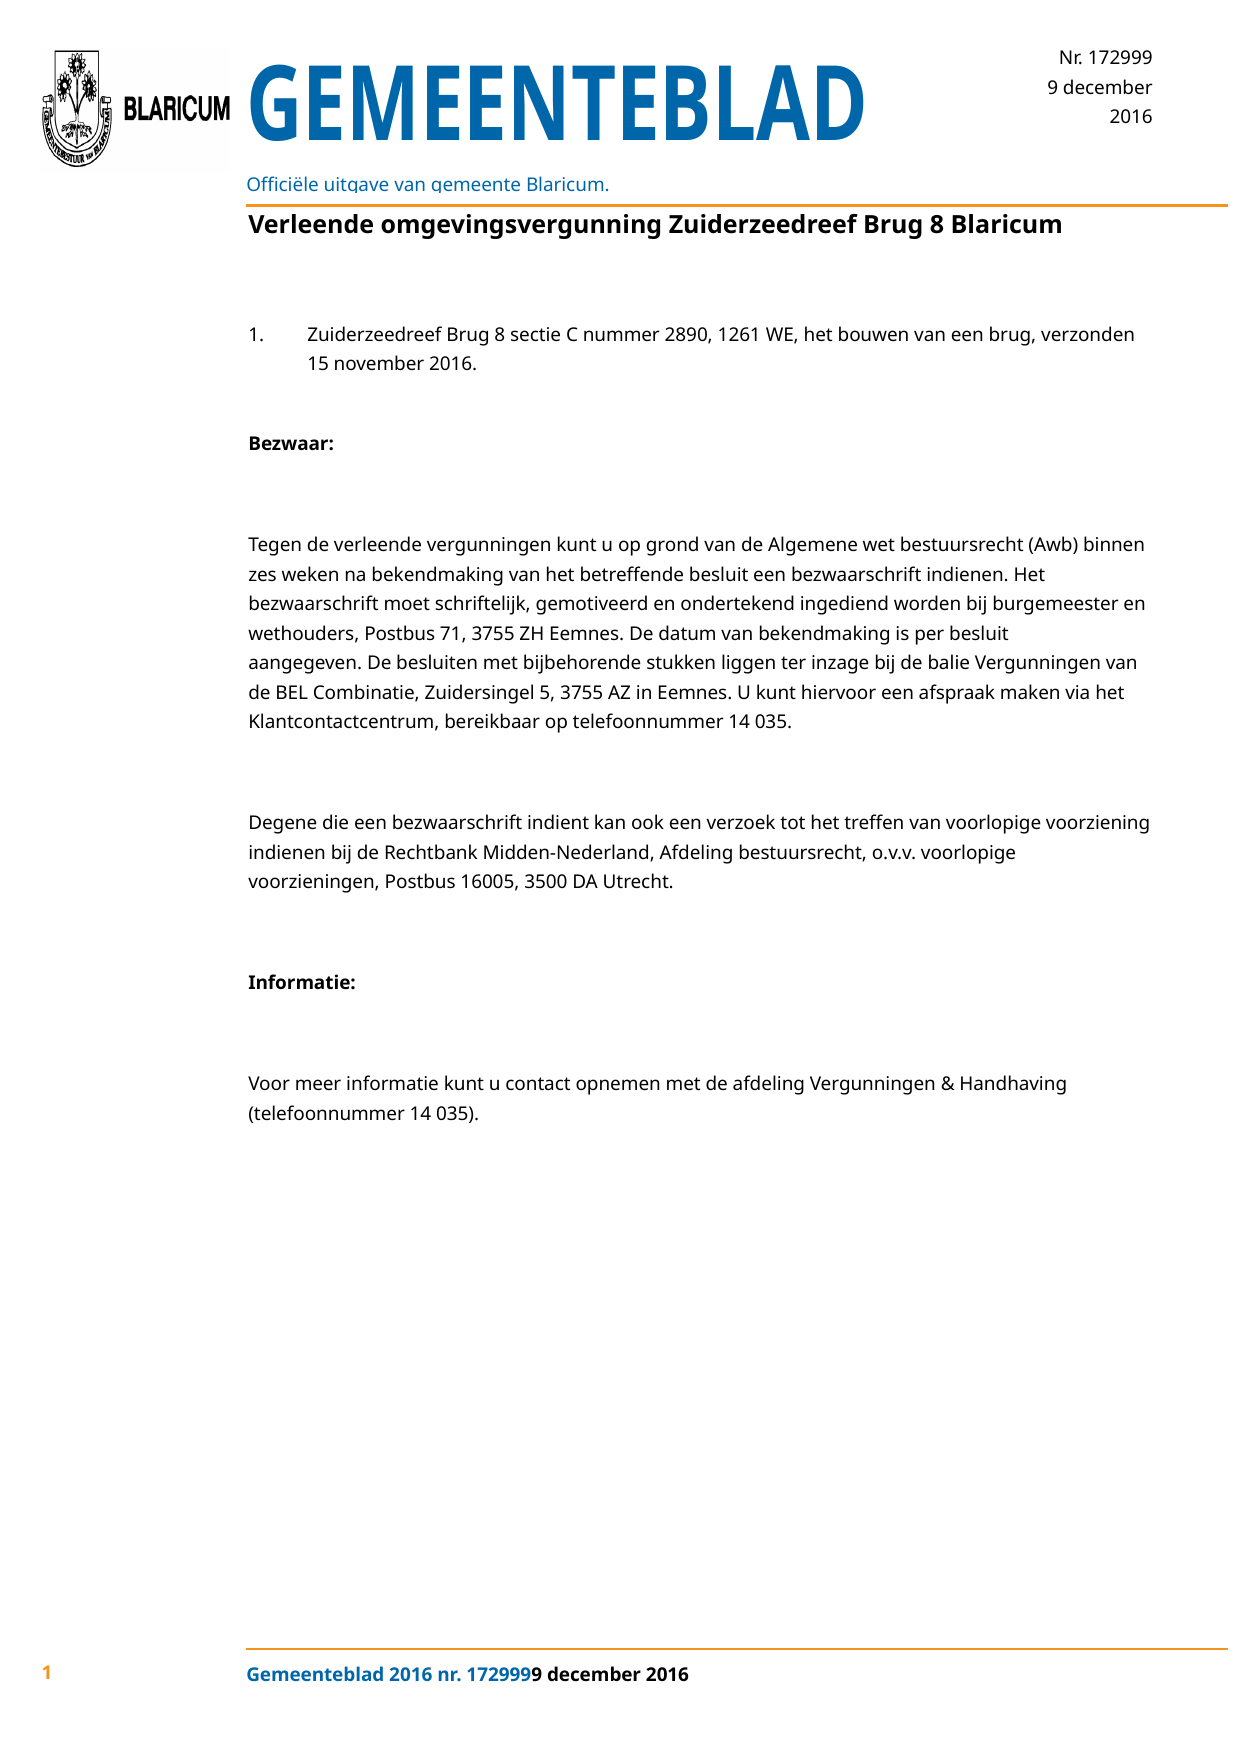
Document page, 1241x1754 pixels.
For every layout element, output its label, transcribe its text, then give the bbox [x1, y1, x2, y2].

text Voor meer informatie kunt u contact opnemen met de afdeling Vergunningen & Handhaving (telefoonnummer 14 035). [248, 1070, 1152, 1126]
picture [41, 47, 231, 172]
text Informatie: [248, 969, 1152, 995]
text Verleende omgevingsvergunning Zuiderzeedreef Brug 8 Blaricum [248, 207, 1152, 241]
text Bezwaar: [248, 430, 1152, 456]
text Degene die een bezwaarschrift indient kan ook een verzoek tot het treffen van voorlopige voorziening indienen bij de Rechtbank Midden-Nederland, Afdeling bestuursrecht, o.v.v. voorlopige voorzieningen, Postbus 16005, 3500 DA Utrecht. [248, 809, 1152, 894]
list Zuiderzeedreef Brug 8 sectie C nummer 2890, 1261 WE, het bouwen van een brug, verzonden 15 november 2016. [248, 321, 1152, 376]
text Tegen de verleende vergunningen kunt u op grond van de Algemene wet bestuursrecht (Awb) binnen zes weken na bekendmaking van het betreffende besluit een bezwaarschrift indienen. Het bezwaarschrift moet schriftelijk, gemotiveerd en ondertekend ingediend worden bij burgemeester en wethouders, Postbus 71, 3755 ZH Eemnes. De datum van bekendmaking is per besluit aangegeven. De besluiten met bijbehorende stukken liggen ter inzage bij de balie Vergunningen van de BEL Combinatie, Zuidersingel 5, 3755 AZ in Eemnes. U kunt hiervoor een afspraak maken via het Klantcontactcentrum, bereikbaar op telefoonnummer 14 035. [248, 531, 1152, 734]
